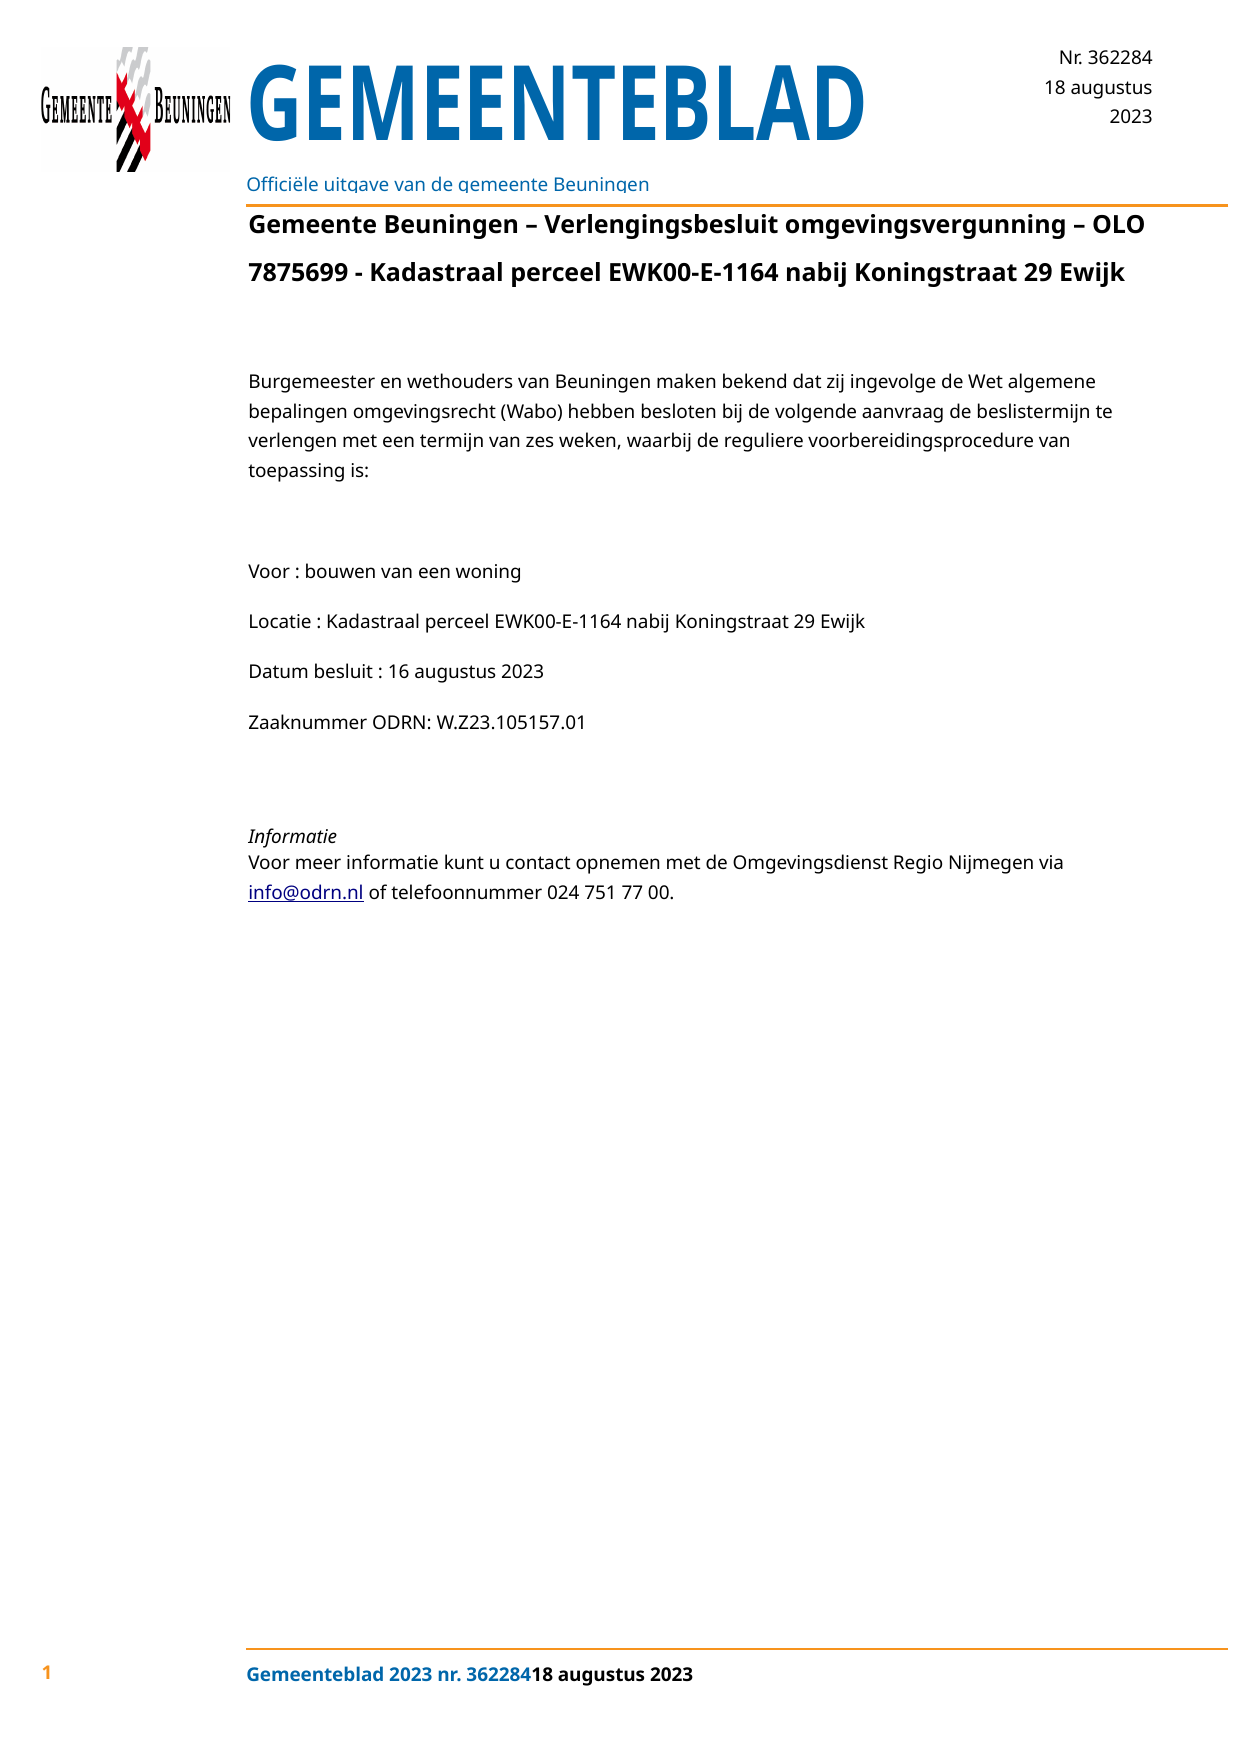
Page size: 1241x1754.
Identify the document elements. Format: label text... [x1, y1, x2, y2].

text Voor meer informatie kunt u contact opnemen met de Omgevingsdienst Regio Nijmegen via info@odrn.nl of telefoonnummer 024 751 77 00. [248, 849, 1152, 904]
text Locatie : Kadastraal perceel EWK00-E-1164 nabij Koningstraat 29 Ewijk [248, 608, 1152, 634]
text Voor : bouwen van een woning [248, 558, 1152, 584]
text Gemeente Beuningen – Verlengingsbesluit omgevingsvergunning – OLO 7875699 - Kadastraal perceel EWK00-E-1164 nabij Koningstraat 29 Ewijk [248, 207, 1152, 288]
text Datum besluit : 16 augustus 2023 [248, 659, 1152, 684]
picture [41, 47, 231, 172]
text Zaaknummer ODRN: W.Z23.105157.01 [248, 709, 1152, 735]
text Burgemeester en wethouders van Beuningen maken bekend dat zij ingevolge de Wet algemene bepalingen omgevingsrecht (Wabo) hebben besloten bij de volgende aanvraag de beslistermijn te verlengen met een termijn van zes weken, waarbij de reguliere voorbereidingsprocedure van toepassing is: [248, 368, 1152, 483]
text Informatie [248, 823, 1152, 849]
